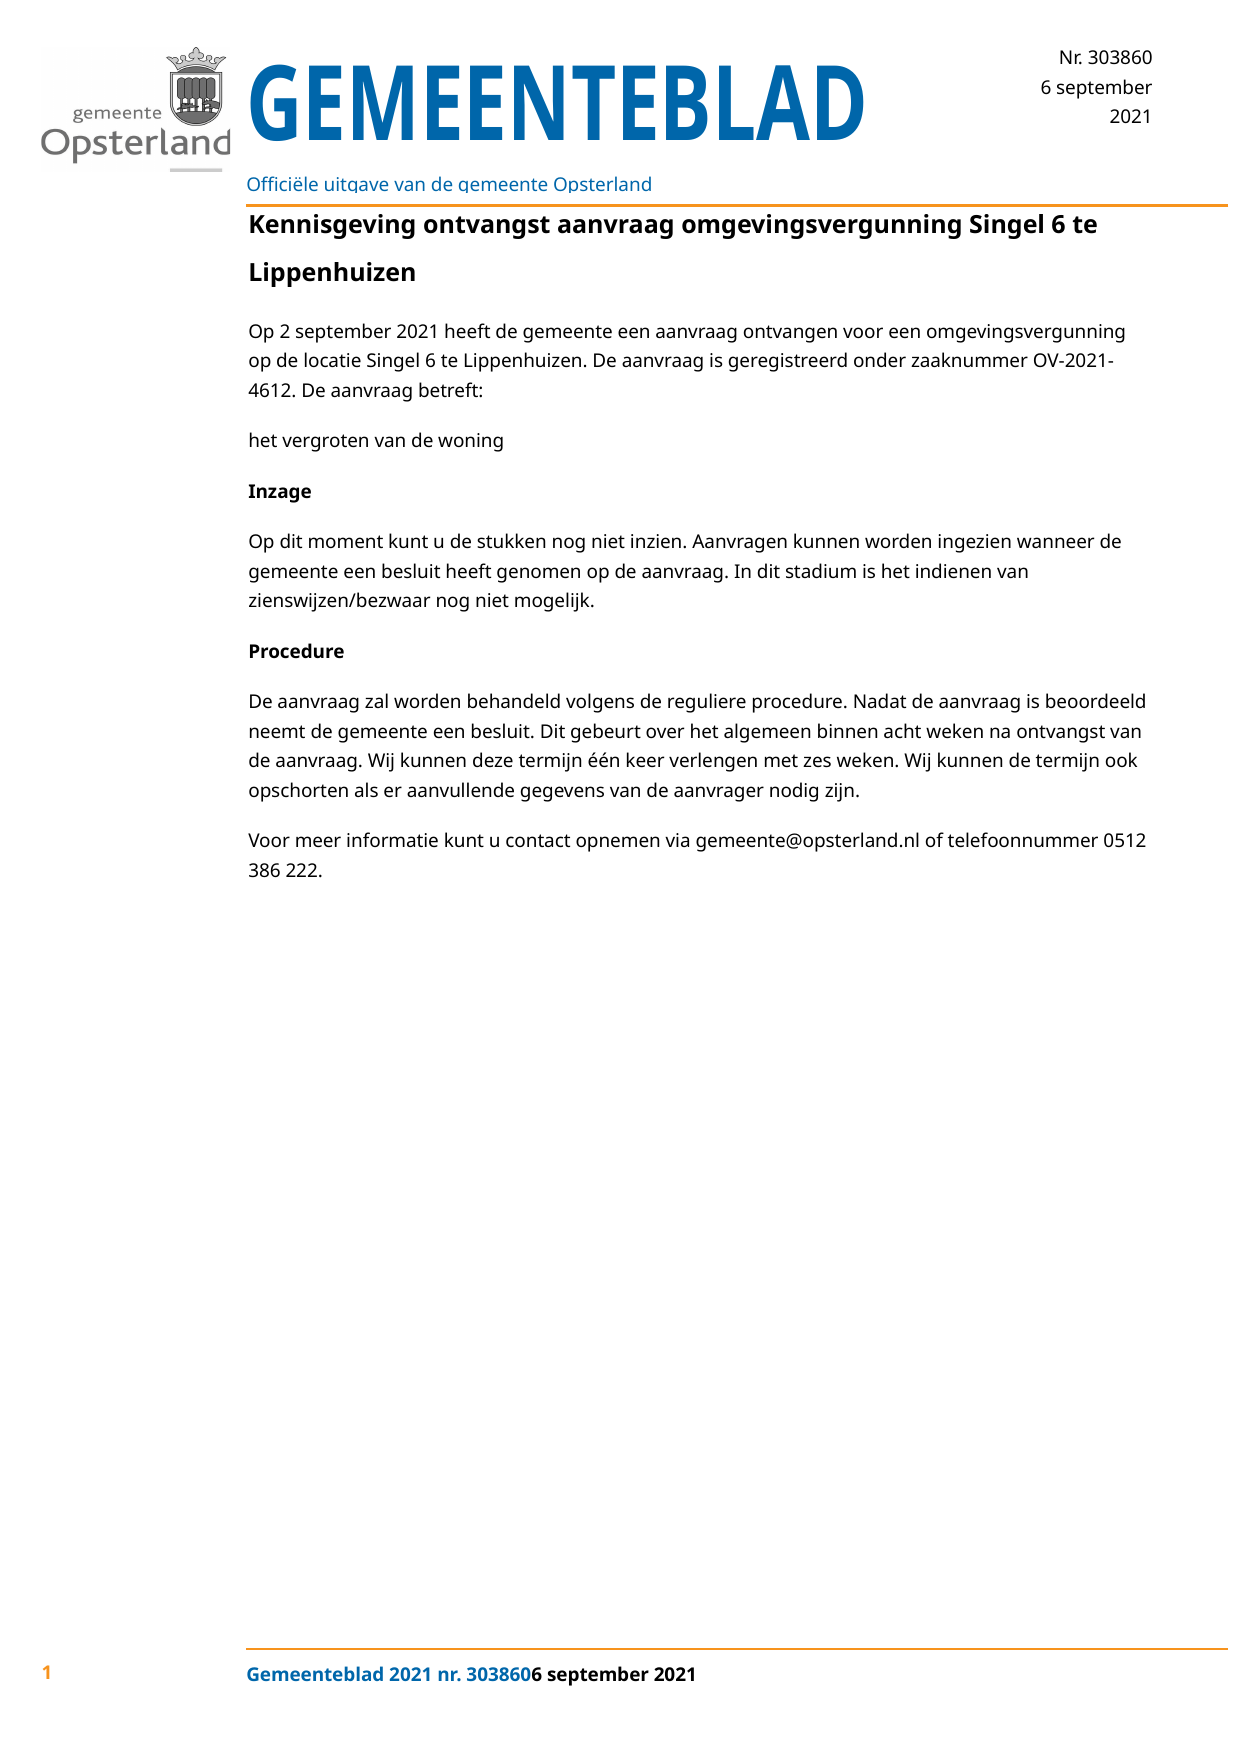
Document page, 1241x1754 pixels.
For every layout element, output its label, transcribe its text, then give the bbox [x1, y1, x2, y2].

text Procedure [248, 638, 1152, 664]
text Kennisgeving ontvangst aanvraag omgevingsvergunning Singel 6 te Lippenhuizen [248, 207, 1152, 288]
text het vergroten van de woning [248, 427, 1152, 453]
text Voor meer informatie kunt u contact opnemen via gemeente@opsterland.nl of telefoonnummer 0512 386 222. [248, 827, 1152, 883]
text Inzage [248, 478, 1152, 504]
text Op dit moment kunt u de stukken nog niet inzien. Aanvragen kunnen worden ingezien wanneer de gemeente een besluit heeft genomen op de aanvraag. In dit stadium is het indienen van zienswijzen/bezwaar nog niet mogelijk. [248, 528, 1152, 613]
text De aanvraag zal worden behandeld volgens de reguliere procedure. Nadat de aanvraag is beoordeeld neemt de gemeente een besluit. Dit gebeurt over het algemeen binnen acht weken na ontvangst van de aanvraag. Wij kunnen deze termijn één keer verlengen met zes weken. Wij kunnen de termijn ook opschorten als er aanvullende gegevens van de aanvrager nodig zijn. [248, 688, 1152, 803]
picture [41, 47, 231, 172]
text Op 2 september 2021 heeft de gemeente een aanvraag ontvangen voor een omgevingsvergunning op de locatie Singel 6 te Lippenhuizen. De aanvraag is geregistreerd onder zaaknummer OV-2021-4612. De aanvraag betreft: [248, 318, 1152, 403]
